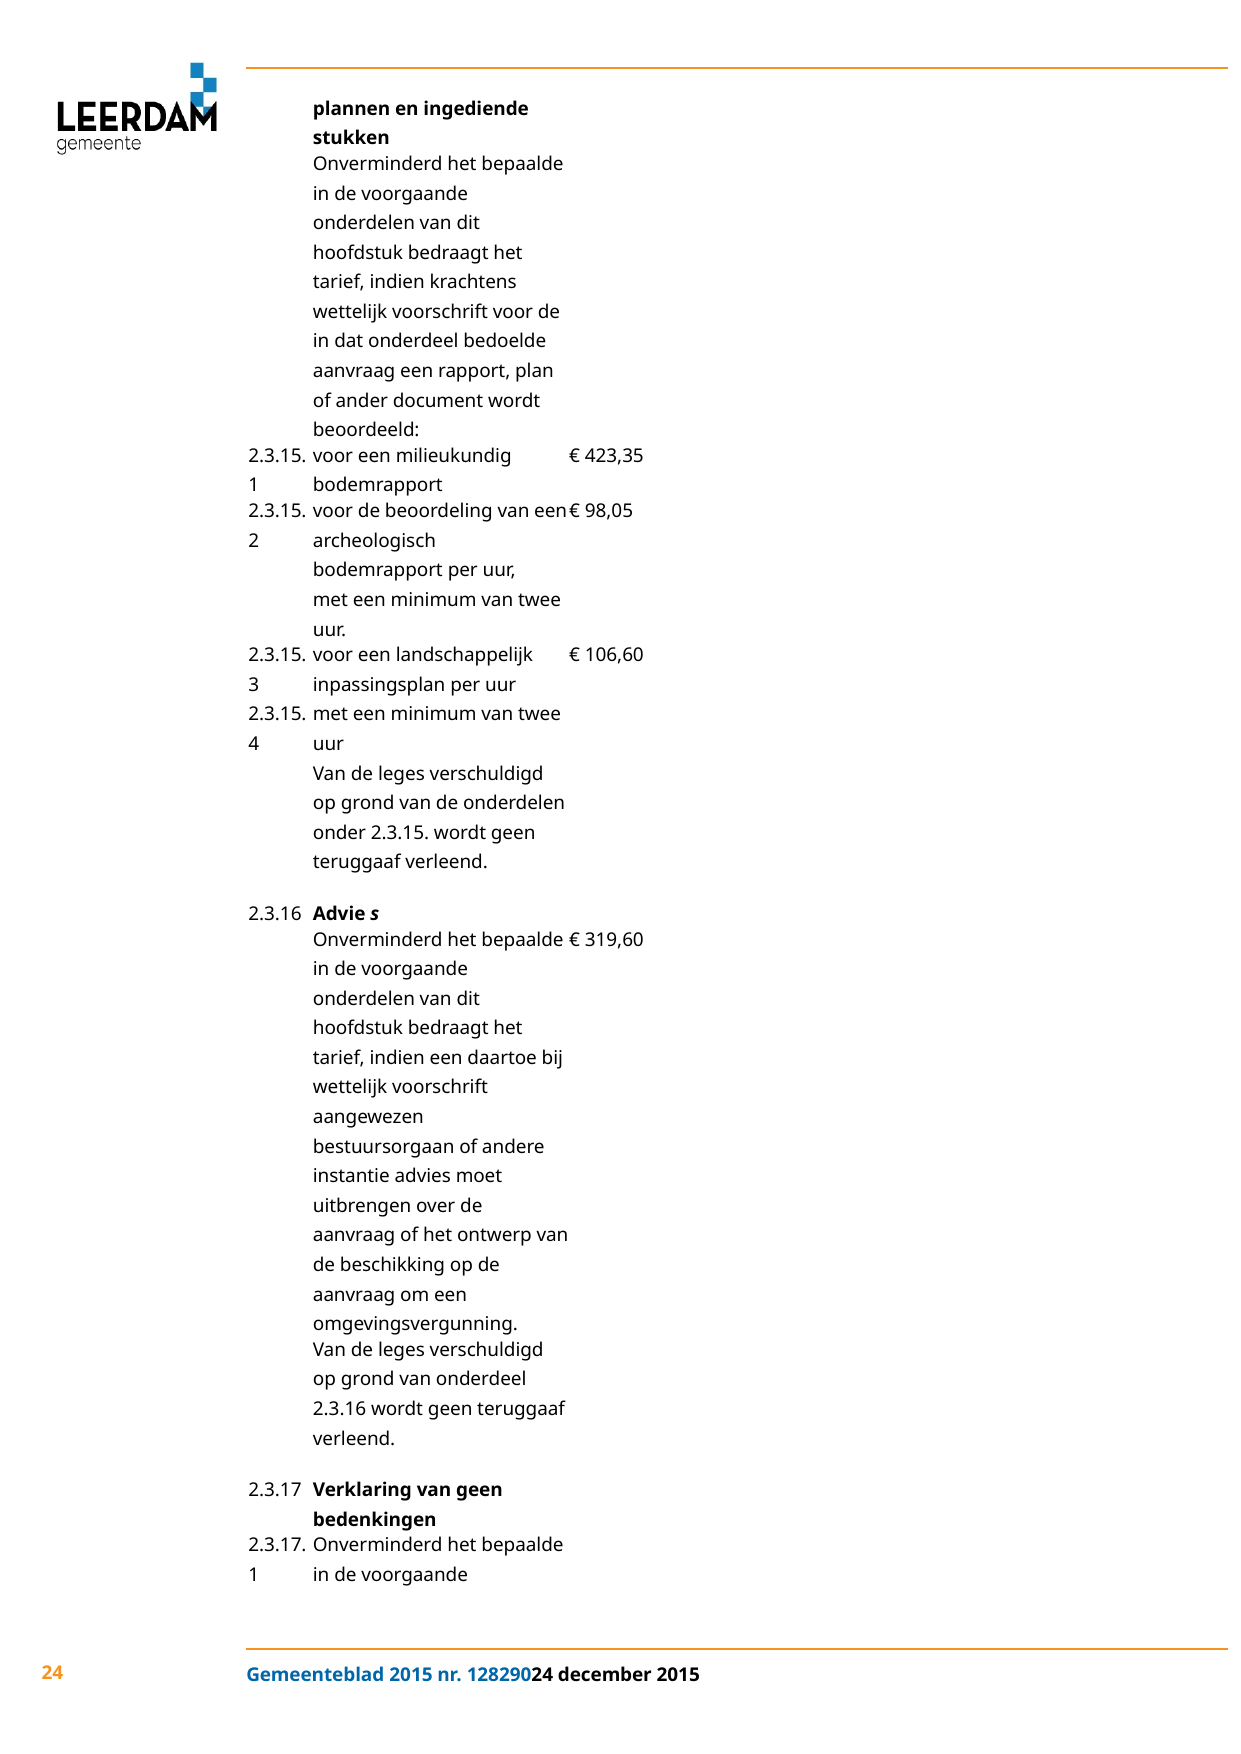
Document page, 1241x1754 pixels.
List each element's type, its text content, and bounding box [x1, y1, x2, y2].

table_cell voor de beoordeling van een archeologisch bodemrapport per uur, met een minimum van twee uur. [313, 498, 569, 641]
table_cell [313, 874, 569, 900]
table_cell € 98,05 [569, 498, 828, 641]
table_cell voor een landschappelijk inpassingsplan per uur met een minimum van twee uur Van de leges verschuldigd op grond van de onderdelen onder 2.3.15. wordt geen teruggaaf verleend. [313, 641, 569, 874]
table_cell Van de leges verschuldigd op grond van onderdeel 2.3.16 wordt geen teruggaaf verleend. [313, 1336, 569, 1451]
table_cell € 106,60 [569, 641, 828, 874]
table_cell 2.3.15.2 [248, 498, 313, 641]
table_cell [248, 95, 313, 150]
table_cell 2.3.15.3 2.3.15.4 [248, 641, 313, 874]
table_cell Advie s [313, 900, 569, 926]
table_cell Onverminderd het bepaalde in de voorgaande onderdelen van dit hoofdstuk bedraagt het tarief, indien een daartoe bij wettelijk voorschrift aangewezen bestuursorgaan of andere instantie advies moet uitbrengen over de aanvraag of het ontwerp van de beschikking op de aanvraag om een omgevingsvergunning. [313, 926, 569, 1336]
picture [41, 47, 231, 172]
table_cell voor een milieukundig bodemrapport [313, 442, 569, 497]
table_cell [569, 874, 828, 900]
table_cell [569, 95, 828, 150]
table_cell 2.3.17 [248, 1476, 313, 1532]
table_cell Verklaring van geen bedenkingen [313, 1476, 569, 1532]
table_cell Onverminderd het bepaalde in de voorgaande [313, 1532, 569, 1587]
table_cell [569, 1532, 828, 1587]
table_cell [248, 150, 313, 442]
table_cell [569, 1336, 828, 1451]
table_cell 2.3.15.1 [248, 442, 313, 497]
table_cell Onverminderd het bepaalde in de voorgaande onderdelen van dit hoofdstuk bedraagt het tarief, indien krachtens wettelijk voorschrift voor de in dat onderdeel bedoelde aanvraag een rapport, plan of ander document wordt beoordeeld: [313, 150, 569, 442]
table_cell 2.3.17.1 [248, 1532, 313, 1587]
table_cell plannen en ingediende stukken [313, 95, 569, 150]
table_cell [569, 900, 828, 926]
table_cell [248, 1336, 313, 1451]
table_cell € 423,35 [569, 442, 828, 497]
table_cell [248, 1451, 313, 1476]
table_cell [248, 926, 313, 1336]
table_cell [569, 1451, 828, 1476]
table_cell € 319,60 [569, 926, 828, 1336]
table_cell [569, 1476, 828, 1532]
table_cell [248, 874, 313, 900]
table_cell [569, 150, 828, 442]
table_cell [313, 1451, 569, 1476]
table_cell 2.3.16 [248, 900, 313, 926]
